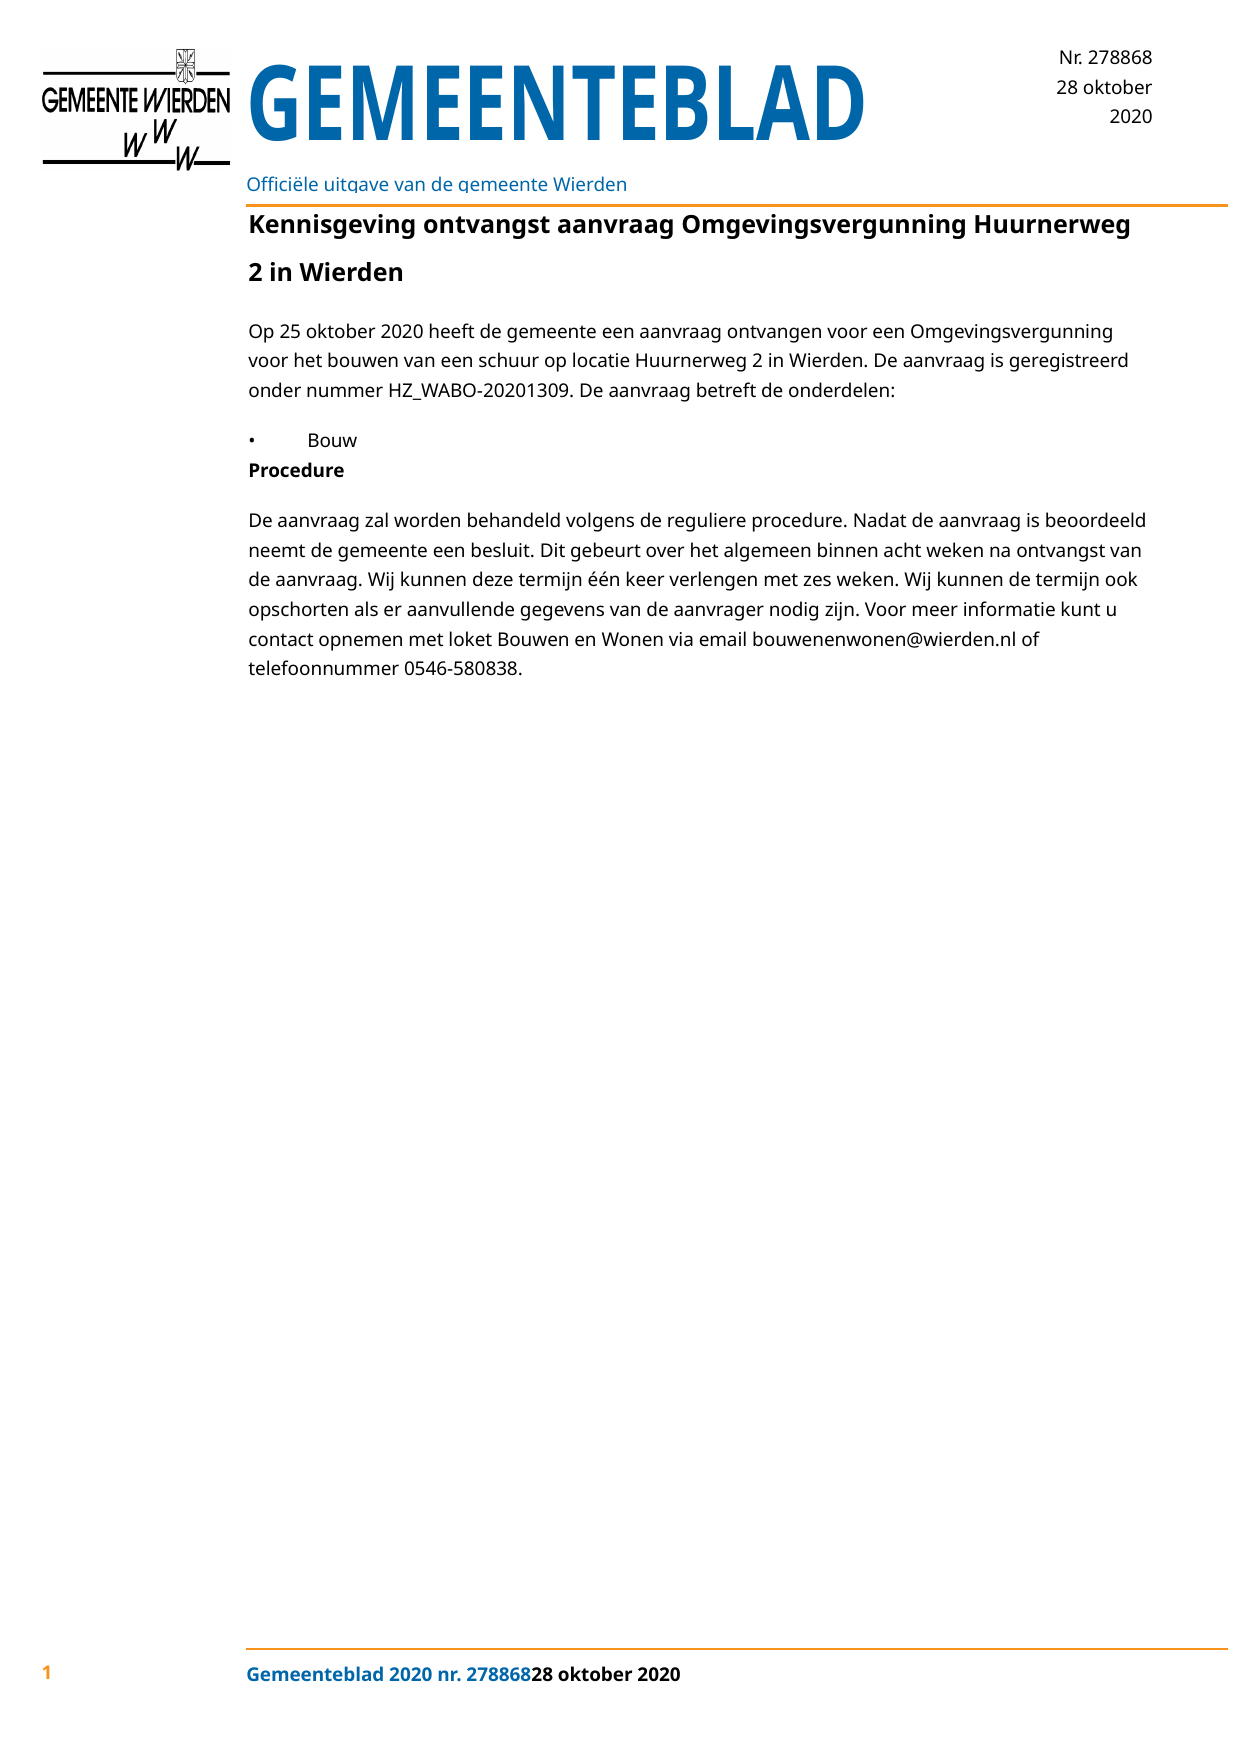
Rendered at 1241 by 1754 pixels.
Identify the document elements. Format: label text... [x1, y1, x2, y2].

text De aanvraag zal worden behandeld volgens de reguliere procedure. Nadat de aanvraag is beoordeeld neemt de gemeente een besluit. Dit gebeurt over het algemeen binnen acht weken na ontvangst van de aanvraag. Wij kunnen deze termijn één keer verlengen met zes weken. Wij kunnen de termijn ook opschorten als er aanvullende gegevens van de aanvrager nodig zijn. Voor meer informatie kunt u contact opnemen met loket Bouwen en Wonen via email bouwenenwonen@wierden.nl of telefoonnummer 0546-580838. [248, 507, 1152, 681]
picture [41, 47, 231, 172]
text Op 25 oktober 2020 heeft de gemeente een aanvraag ontvangen voor een Omgevingsvergunning voor het bouwen van een schuur op locatie Huurnerweg 2 in Wierden. De aanvraag is geregistreerd onder nummer HZ_WABO-20201309. De aanvraag betreft de onderdelen: [248, 318, 1152, 403]
text Kennisgeving ontvangst aanvraag Omgevingsvergunning Huurnerweg 2 in Wierden [248, 207, 1152, 288]
text Procedure [248, 457, 1152, 483]
list Bouw [248, 427, 1152, 453]
